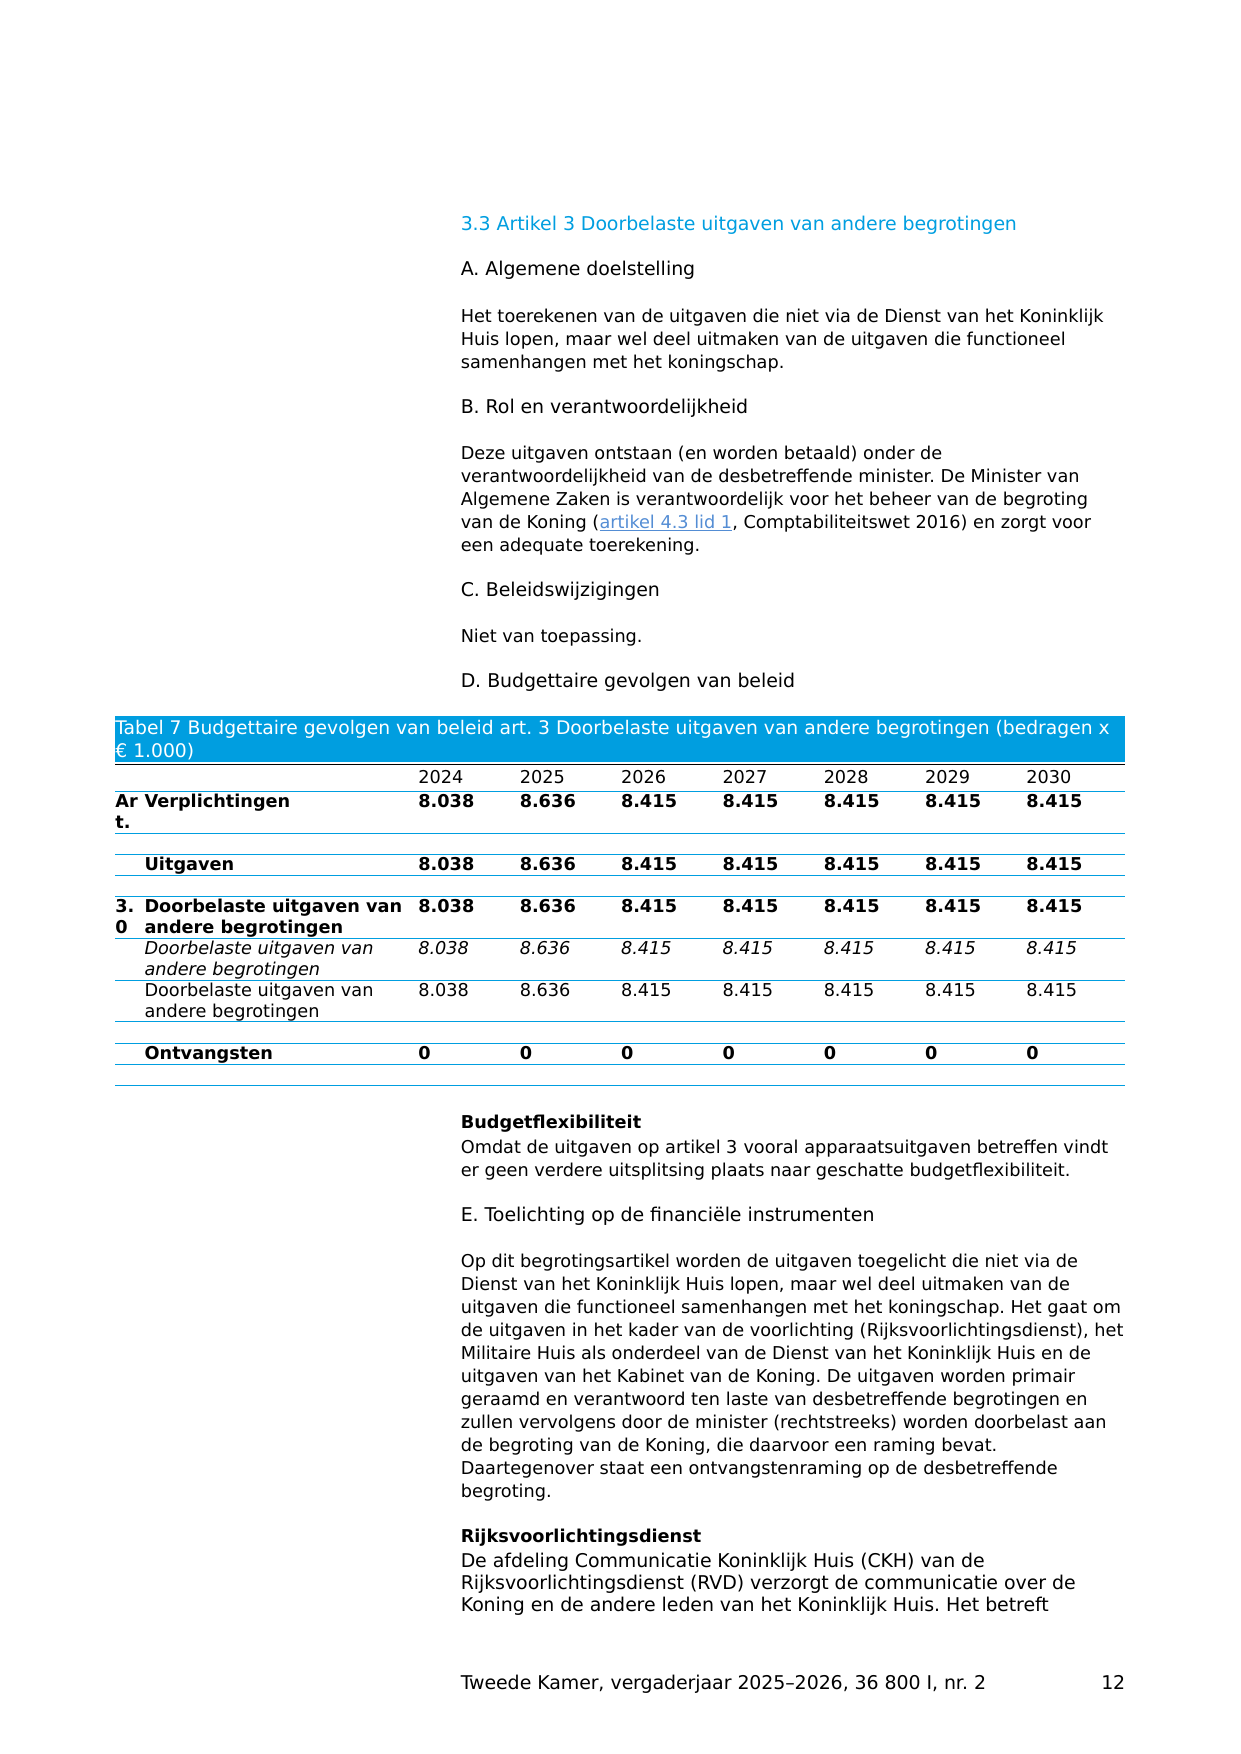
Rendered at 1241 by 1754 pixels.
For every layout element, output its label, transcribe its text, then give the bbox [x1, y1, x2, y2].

table_cell 8.636 [517, 981, 618, 1021]
table_cell [517, 1065, 618, 1085]
table_cell 8.038 [415, 855, 517, 875]
table_cell 8.636 [517, 897, 618, 938]
table_cell 3.0 [115, 897, 141, 938]
table_cell 8.415 [618, 981, 719, 1021]
table_cell [1023, 876, 1125, 896]
table_cell 8.636 [517, 939, 618, 979]
table_cell [821, 1065, 922, 1085]
table_cell 0 [415, 1044, 517, 1063]
table_cell 8.415 [922, 897, 1023, 938]
title C. Beleidswijzigingen [461, 579, 1125, 601]
table_cell 8.415 [719, 792, 821, 832]
table_cell 2025 [517, 765, 618, 791]
table_cell 0 [1023, 1044, 1125, 1063]
table_cell [517, 834, 618, 854]
table_cell 2028 [821, 765, 922, 791]
table_cell 8.415 [618, 855, 719, 875]
table_cell Ontvangsten [141, 1044, 415, 1063]
table_cell [141, 1022, 415, 1042]
table_cell [618, 876, 719, 896]
table_cell [115, 855, 141, 875]
table_cell [618, 1022, 719, 1042]
table_cell [821, 1022, 922, 1042]
table_cell 8.415 [1023, 897, 1125, 938]
table_cell 8.415 [719, 939, 821, 979]
table_cell 8.038 [415, 792, 517, 832]
table_cell [719, 1065, 821, 1085]
table_cell 8.415 [821, 792, 922, 832]
table_cell [115, 876, 141, 896]
table_cell [415, 1065, 517, 1085]
table_cell 8.415 [1023, 792, 1125, 832]
table_cell [1023, 1022, 1125, 1042]
table_cell 8.415 [922, 981, 1023, 1021]
table_cell 8.415 [618, 792, 719, 832]
table_cell 0 [618, 1044, 719, 1063]
table_cell 8.415 [719, 897, 821, 938]
table_cell [115, 765, 141, 791]
table_cell [618, 1065, 719, 1085]
table_cell 8.038 [415, 939, 517, 979]
table_cell [719, 876, 821, 896]
table_cell 8.415 [922, 939, 1023, 979]
title D. Budgettaire gevolgen van beleid [461, 670, 1125, 692]
table_cell [415, 876, 517, 896]
table_cell 8.415 [922, 792, 1023, 832]
table_cell Uitgaven [141, 855, 415, 875]
table_cell [141, 834, 415, 854]
table_cell 2027 [719, 765, 821, 791]
table_cell [922, 834, 1023, 854]
table_cell [821, 876, 922, 896]
table_cell Doorbelaste uitgaven van andere begrotingen [141, 939, 415, 979]
table_cell 8.636 [517, 855, 618, 875]
title 3.3 Artikel 3 Doorbelaste uitgaven van andere begrotingen [461, 213, 1125, 235]
table_cell 2026 [618, 765, 719, 791]
text Budgetflexibiliteit [461, 1110, 1125, 1133]
table_cell [1023, 1065, 1125, 1085]
text Niet van toepassing. [461, 624, 1125, 647]
table_cell [141, 765, 415, 791]
table_cell 8.415 [1023, 939, 1125, 979]
table_cell 8.415 [821, 897, 922, 938]
text Omdat de uitgaven op artikel 3 vooral apparaatsuitgaven betreffen vindt er geen verdere uitsplitsing plaats naar geschatte budgetflexibiliteit. [461, 1135, 1125, 1181]
table_cell [415, 834, 517, 854]
table_cell 2029 [922, 765, 1023, 791]
table_cell 8.038 [415, 981, 517, 1021]
table_cell [618, 834, 719, 854]
title B. Rol en verantwoordelijkheid [461, 396, 1125, 418]
table_cell [141, 876, 415, 896]
text Rijksvoorlichtingsdienst [461, 1524, 1125, 1547]
table_cell [141, 1065, 415, 1085]
table_cell [517, 1022, 618, 1042]
text Deze uitgaven ontstaan (en worden betaald) onder de verantwoordelijkheid van de desbetreffende minister. De Minister van Algemene Zaken is verantwoordelijk voor het beheer van de begroting van de Koning (artikel 4.3 lid 1, Comptabiliteitswet 2016) en zorgt voor een adequate toerekening. [461, 441, 1125, 556]
table_cell 8.038 [415, 897, 517, 938]
table_cell 8.415 [618, 939, 719, 979]
table_cell [1023, 834, 1125, 854]
table_cell [821, 834, 922, 854]
table_cell 8.415 [821, 939, 922, 979]
table_cell 2024 [415, 765, 517, 791]
table_cell 8.415 [821, 981, 922, 1021]
table_cell [517, 876, 618, 896]
table_cell [415, 1022, 517, 1042]
table_cell Doorbelaste uitgaven van andere begrotingen [141, 981, 415, 1021]
title E. Toelichting op de financiële instrumenten [461, 1204, 1125, 1226]
table_cell [719, 834, 821, 854]
title A. Algemene doelstelling [461, 258, 1125, 280]
table_cell 8.636 [517, 792, 618, 832]
table_cell Art. [115, 792, 141, 832]
table_cell 8.415 [719, 981, 821, 1021]
table_cell [115, 939, 141, 979]
table_cell [115, 1022, 141, 1042]
table_cell 0 [719, 1044, 821, 1063]
table_cell [115, 1044, 141, 1063]
table_cell [115, 981, 141, 1021]
table_cell 8.415 [821, 855, 922, 875]
table_cell [922, 1065, 1023, 1085]
table_cell 8.415 [1023, 981, 1125, 1021]
table_cell 0 [922, 1044, 1023, 1063]
table_cell [922, 876, 1023, 896]
table_cell 8.415 [1023, 855, 1125, 875]
table_cell 2030 [1023, 765, 1125, 791]
table_cell Doorbelaste uitgaven van andere begrotingen [141, 897, 415, 938]
table_cell 0 [821, 1044, 922, 1063]
table_cell Verplichtingen [141, 792, 415, 832]
text Het toerekenen van de uitgaven die niet via de Dienst van het Koninklijk Huis lopen, maar wel deel uitmaken van de uitgaven die functioneel samenhangen met het koningschap. [461, 304, 1125, 373]
table_cell 8.415 [618, 897, 719, 938]
table_cell 8.415 [719, 855, 821, 875]
table_cell [115, 834, 141, 854]
table_cell [115, 1065, 141, 1085]
table_cell 8.415 [922, 855, 1023, 875]
table_cell [922, 1022, 1023, 1042]
table_cell [719, 1022, 821, 1042]
text Op dit begrotingsartikel worden de uitgaven toegelicht die niet via de Dienst van het Koninklijk Huis lopen, maar wel deel uitmaken van de uitgaven die functioneel samenhangen met het koningschap. Het gaat om de uitgaven in het kader van de voorlichting (Rijksvoorlichtingsdienst), het Militaire Huis als onderdeel van de Dienst van het Koninklijk Huis en de uitgaven van het Kabinet van de Koning. De uitgaven worden primair geraamd en verantwoord ten laste van desbetreffende begrotingen en zullen vervolgens door de minister (rechtstreeks) worden doorbelast aan de begroting van de Koning, die daarvoor een raming bevat. Daartegenover staat een ontvangstenraming op de desbetreffende begroting. [461, 1249, 1125, 1502]
text De afdeling Communicatie Koninklijk Huis (CKH) van de Rijksvoorlichtingsdienst (RVD) verzorgt de communicatie over de Koning en de andere leden van het Koninklijk Huis. Het betreft [461, 1549, 1125, 1616]
table_cell 0 [517, 1044, 618, 1063]
